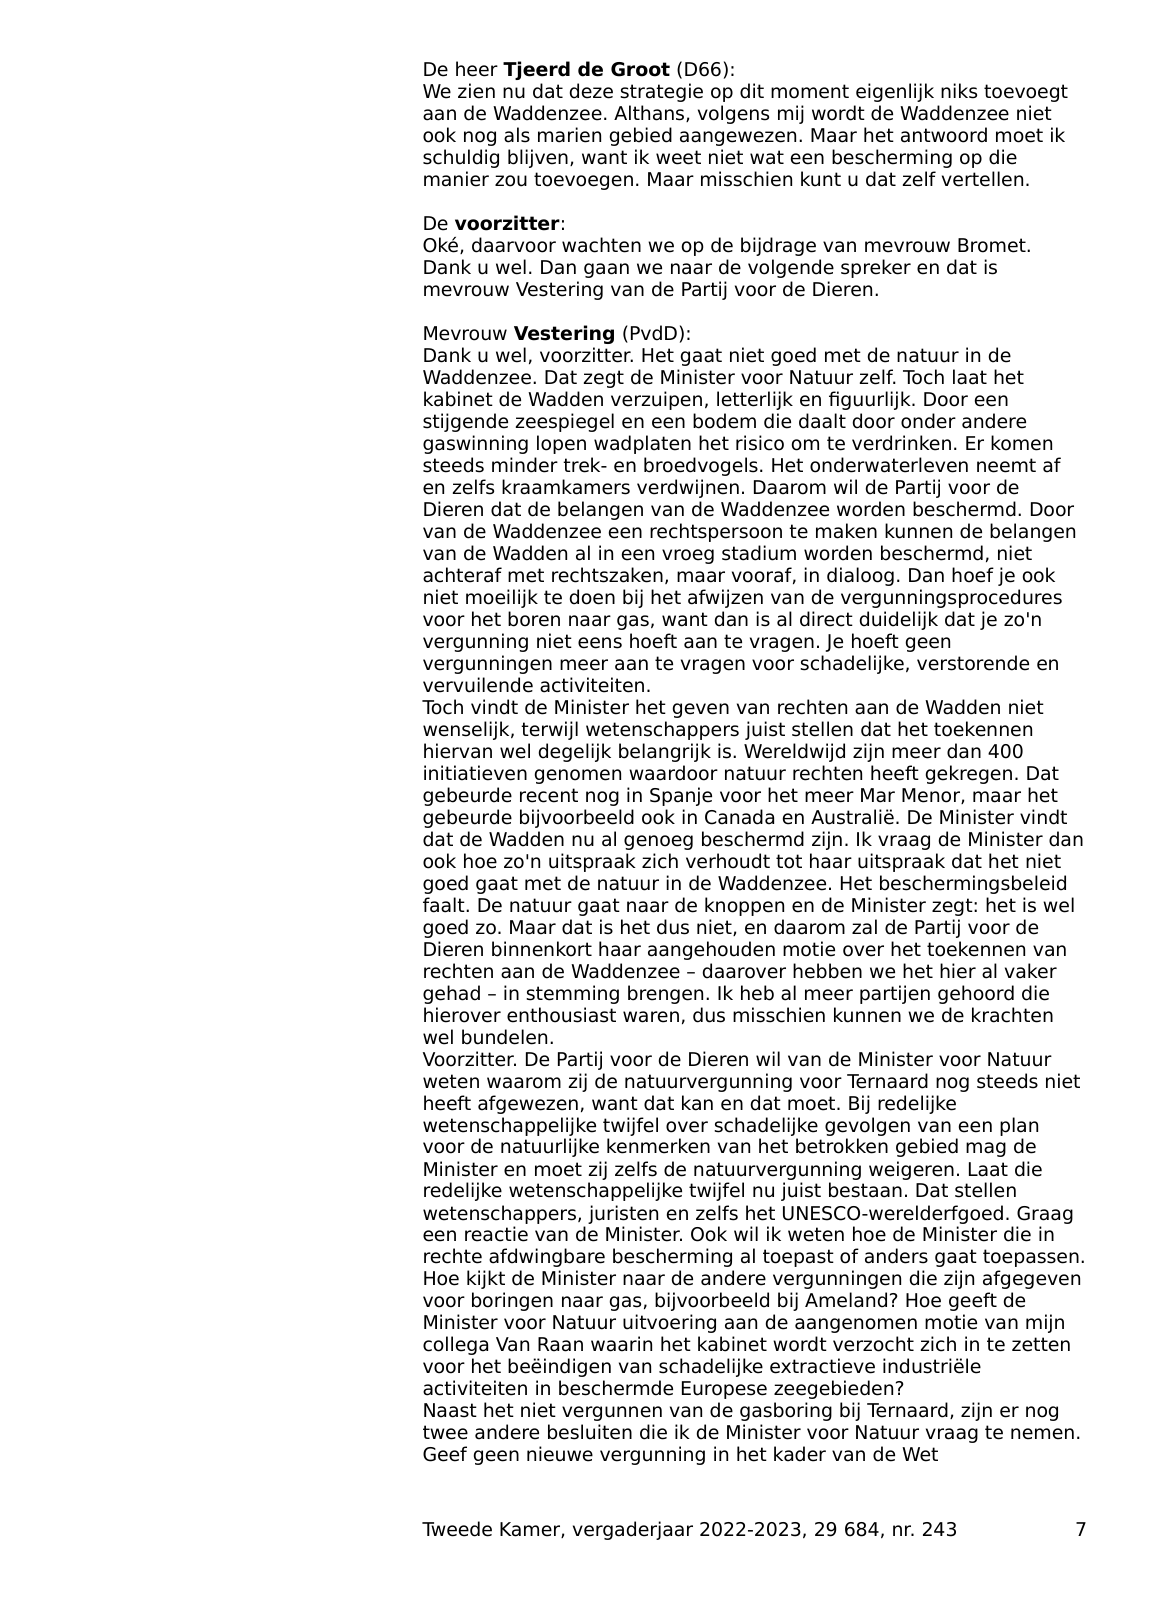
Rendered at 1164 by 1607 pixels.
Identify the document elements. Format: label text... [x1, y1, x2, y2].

text Oké, daarvoor wachten we op de bijdrage van mevrouw Bromet. [422, 235, 1087, 257]
text Naast het niet vergunnen van de gasboring bij Ternaard, zijn er nog twee andere besluiten die ik de Minister voor Natuur vraag te nemen. Geef geen nieuwe vergunning in het kader van de Wet [422, 1400, 1087, 1466]
text Toch vindt de Minister het geven van rechten aan de Wadden niet wenselijk, terwijl wetenschappers juist stellen dat het toekennen hiervan wel degelijk belangrijk is. Wereldwijd zijn meer dan 400 initiatieven genomen waardoor natuur rechten heeft gekregen. Dat gebeurde recent nog in Spanje voor het meer Mar Menor, maar het gebeurde bijvoorbeeld ook in Canada en Australië. De Minister vindt dat de Wadden nu al genoeg beschermd zijn. Ik vraag de Minister dan ook hoe zo'n uitspraak zich verhoudt tot haar uitspraak dat het niet goed gaat met de natuur in de Waddenzee. Het beschermingsbeleid faalt. De natuur gaat naar de knoppen en de Minister zegt: het is wel goed zo. Maar dat is het dus niet, en daarom zal de Partij voor de Dieren binnenkort haar aangehouden motie over het toekennen van rechten aan de Waddenzee – daarover hebben we het hier al vaker gehad – in stemming brengen. Ik heb al meer partijen gehoord die hierover enthousiast waren, dus misschien kunnen we de krachten wel bundelen. [422, 697, 1087, 1048]
text De heer Tjeerd de Groot (D66): [422, 59, 1087, 81]
text We zien nu dat deze strategie op dit moment eigenlijk niks toevoegt aan de Waddenzee. Althans, volgens mij wordt de Waddenzee niet ook nog als marien gebied aangewezen. Maar het antwoord moet ik schuldig blijven, want ik weet niet wat een bescherming op die manier zou toevoegen. Maar misschien kunt u dat zelf vertellen. [422, 81, 1087, 191]
text Mevrouw Vestering (PvdD): [422, 323, 1087, 345]
text Dank u wel, voorzitter. Het gaat niet goed met de natuur in de Waddenzee. Dat zegt de Minister voor Natuur zelf. Toch laat het kabinet de Wadden verzuipen, letterlijk en figuurlijk. Door een stijgende zeespiegel en een bodem die daalt door onder andere gaswinning lopen wadplaten het risico om te verdrinken. Er komen steeds minder trek- en broedvogels. Het onderwaterleven neemt af en zelfs kraamkamers verdwijnen. Daarom wil de Partij voor de Dieren dat de belangen van de Waddenzee worden beschermd. Door van de Waddenzee een rechtspersoon te maken kunnen de belangen van de Wadden al in een vroeg stadium worden beschermd, niet achteraf met rechtszaken, maar vooraf, in dialoog. Dan hoef je ook niet moeilijk te doen bij het afwijzen van de vergunningsprocedures voor het boren naar gas, want dan is al direct duidelijk dat je zo'n vergunning niet eens hoeft aan te vragen. Je hoeft geen vergunningen meer aan te vragen voor schadelijke, verstorende en vervuilende activiteiten. [422, 345, 1087, 697]
text Dank u wel. Dan gaan we naar de volgende spreker en dat is mevrouw Vestering van de Partij voor de Dieren. [422, 257, 1087, 301]
text Hoe kijkt de Minister naar de andere vergunningen die zijn afgegeven voor boringen naar gas, bijvoorbeeld bij Ameland? Hoe geeft de Minister voor Natuur uitvoering aan de aangenomen motie van mijn collega Van Raan waarin het kabinet wordt verzocht zich in te zetten voor het beëindigen van schadelijke extractieve industriële activiteiten in beschermde Europese zeegebieden? [422, 1268, 1087, 1400]
text Voorzitter. De Partij voor de Dieren wil van de Minister voor Natuur weten waarom zij de natuurvergunning voor Ternaard nog steeds niet heeft afgewezen, want dat kan en dat moet. Bij redelijke wetenschappelijke twijfel over schadelijke gevolgen van een plan voor de natuurlijke kenmerken van het betrokken gebied mag de Minister en moet zij zelfs de natuurvergunning weigeren. Laat die redelijke wetenschappelijke twijfel nu juist bestaan. Dat stellen wetenschappers, juristen en zelfs het UNESCO-werelderfgoed. Graag een reactie van de Minister. Ook wil ik weten hoe de Minister die in rechte afdwingbare bescherming al toepast of anders gaat toepassen. [422, 1048, 1087, 1268]
text De voorzitter: [422, 213, 1087, 235]
